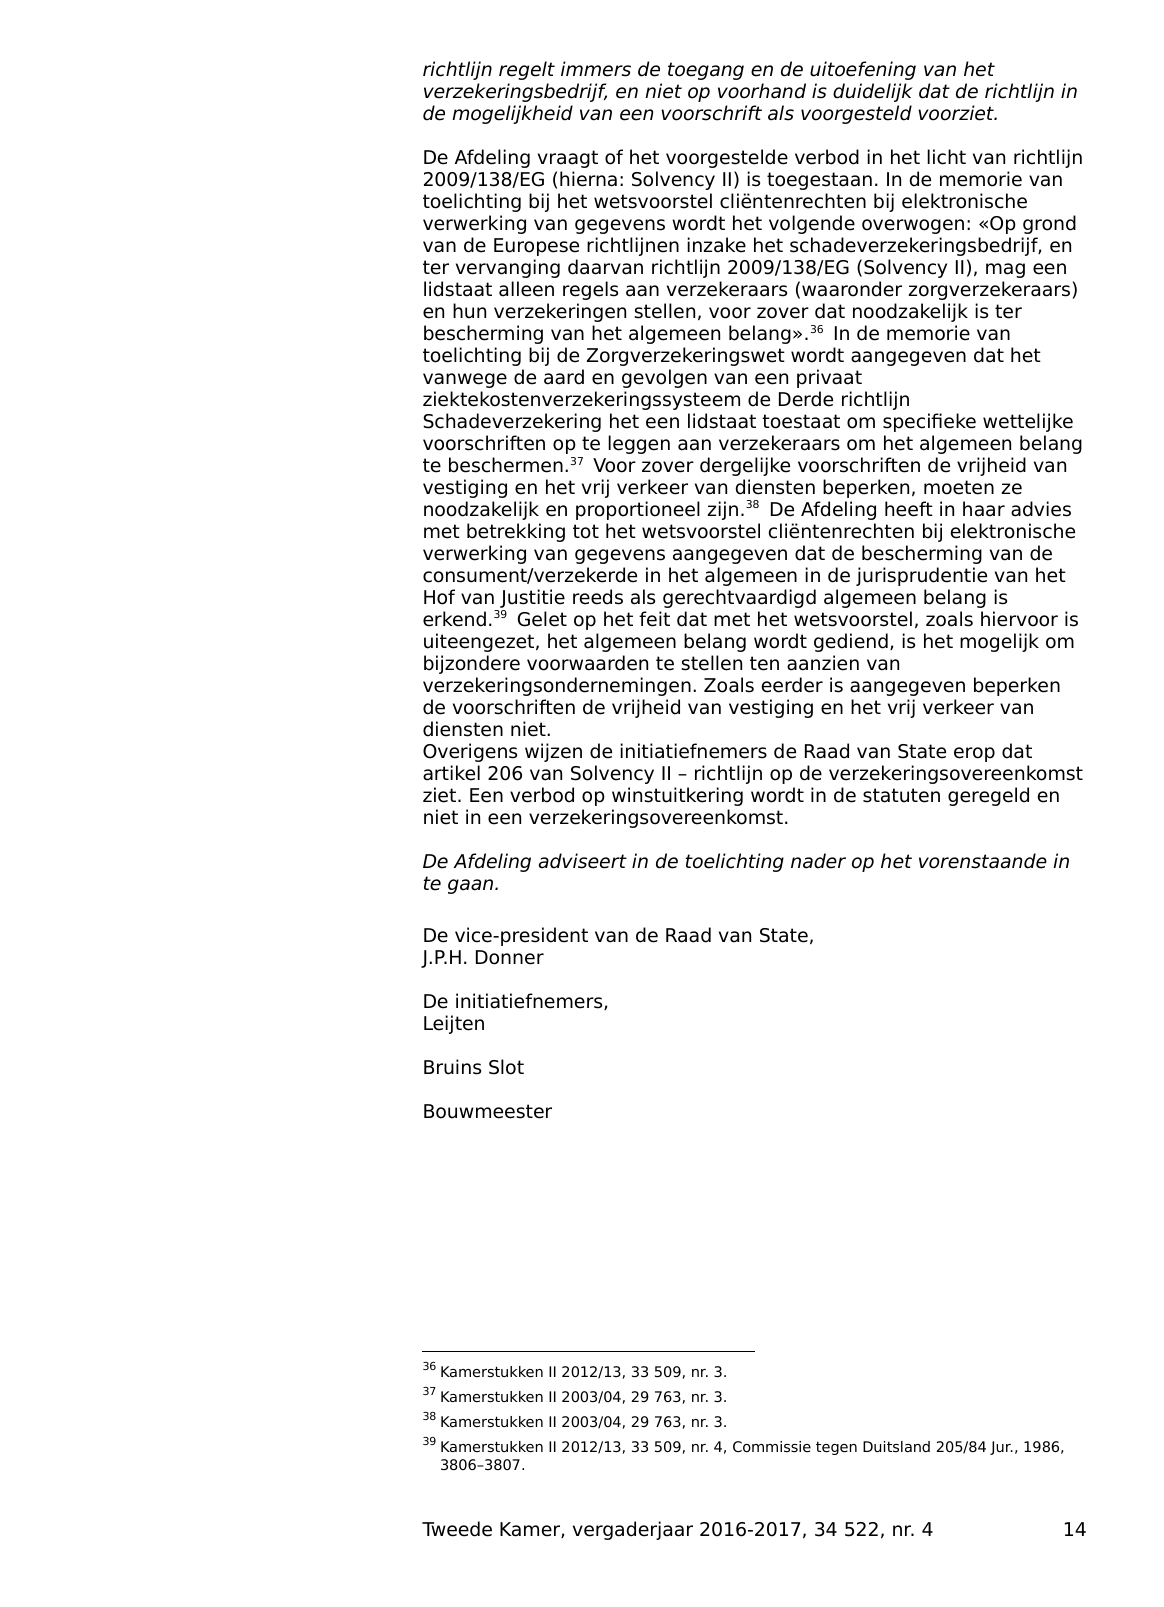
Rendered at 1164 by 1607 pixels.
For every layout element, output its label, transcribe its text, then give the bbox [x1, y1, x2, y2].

text De vice-president van de Raad van State, J.P.H. Donner [422, 925, 1087, 969]
text Kamerstukken II 2012/13, 33 509, nr. 4, Commissie tegen Duitsland 205/84 Jur., 1986, 3806–3807. [422, 1435, 1087, 1474]
text Kamerstukken II 2012/13, 33 509, nr. 3. [422, 1360, 1087, 1382]
text Kamerstukken II 2003/04, 29 763, nr. 3. [422, 1410, 1087, 1432]
text Overigens wijzen de initiatiefnemers de Raad van State erop dat artikel 206 van Solvency II – richtlijn op de verzekeringsovereenkomst ziet. Een verbod op winstuitkering wordt in de statuten geregeld en niet in een verzekeringsovereenkomst. [422, 741, 1087, 828]
text De Afdeling vraagt of het voorgestelde verbod in het licht van richtlijn 2009/138/EG (hierna: Solvency II) is toegestaan. In de memorie van toelichting bij het wetsvoorstel cliëntenrechten bij elektronische verwerking van gegevens wordt het volgende overwogen: «Op grond van de Europese richtlijnen inzake het schadeverzekeringsbedrijf, en ter vervanging daarvan richtlijn 2009/138/EG (Solvency II), mag een lidstaat alleen regels aan verzekeraars (waaronder zorgverzekeraars) en hun verzekeringen stellen, voor zover dat noodzakelijk is ter bescherming van het algemeen belang». In de memorie van toelichting bij de Zorgverzekeringswet wordt aangegeven dat het vanwege de aard en gevolgen van een privaat ziektekostenverzekeringssysteem de Derde richtlijn Schadeverzekering het een lidstaat toestaat om specifieke wettelijke voorschriften op te leggen aan verzekeraars om het algemeen belang te beschermen. Voor zover dergelijke voorschriften de vrijheid van vestiging en het vrij verkeer van diensten beperken, moeten ze noodzakelijk en proportioneel zijn. De Afdeling heeft in haar advies met betrekking tot het wetsvoorstel cliëntenrechten bij elektronische verwerking van gegevens aangegeven dat de bescherming van de consument/verzekerde in het algemeen in de jurisprudentie van het Hof van Justitie reeds als gerechtvaardigd algemeen belang is erkend. Gelet op het feit dat met het wetsvoorstel, zoals hiervoor is uiteengezet, het algemeen belang wordt gediend, is het mogelijk om bijzondere voorwaarden te stellen ten aanzien van verzekeringsondernemingen. Zoals eerder is aangegeven beperken de voorschriften de vrijheid van vestiging en het vrij verkeer van diensten niet. [422, 147, 1087, 741]
text Kamerstukken II 2003/04, 29 763, nr. 3. [422, 1385, 1087, 1407]
text richtlijn regelt immers de toegang en de uitoefening van het verzekeringsbedrijf, en niet op voorhand is duidelijk dat de richtlijn in de mogelijkheid van een voorschrift als voorgesteld voorziet. [422, 59, 1087, 125]
text De initiatiefnemers, Leijten Bruins Slot Bouwmeester [422, 991, 1087, 1123]
text De Afdeling adviseert in de toelichting nader op het vorenstaande in te gaan. [422, 851, 1087, 895]
